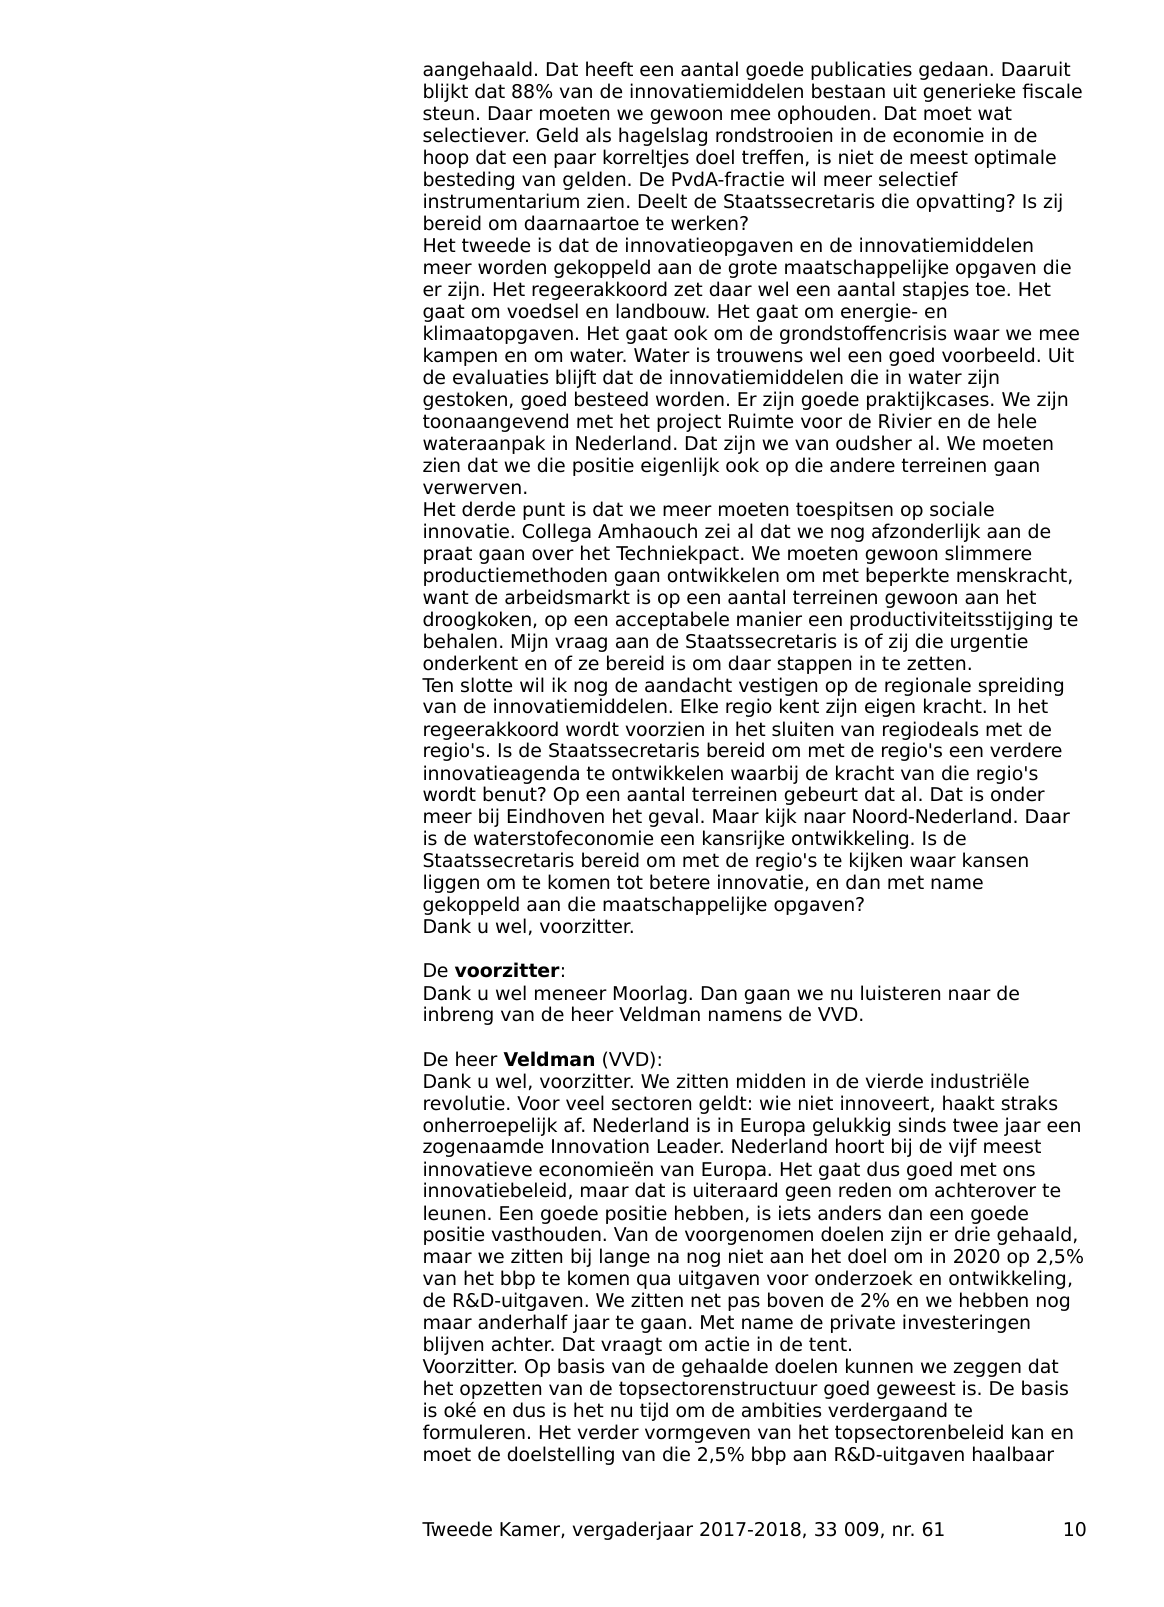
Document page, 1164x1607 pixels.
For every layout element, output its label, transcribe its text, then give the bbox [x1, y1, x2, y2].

text De heer Veldman (VVD): [422, 1048, 1087, 1071]
text Het derde punt is dat we meer moeten toespitsen op sociale innovatie. Collega Amhaouch zei al dat we nog afzonderlijk aan de praat gaan over het Techniekpact. We moeten gewoon slimmere productiemethoden gaan ontwikkelen om met beperkte menskracht, want de arbeidsmarkt is op een aantal terreinen gewoon aan het droogkoken, op een acceptabele manier een productiviteitsstijging te behalen. Mijn vraag aan de Staatssecretaris is of zij die urgentie onderkent en of ze bereid is om daar stappen in te zetten. [422, 499, 1087, 674]
text Voorzitter. Op basis van de gehaalde doelen kunnen we zeggen dat het opzetten van de topsectorenstructuur goed geweest is. De basis is oké en dus is het nu tijd om de ambities verdergaand te formuleren. Het verder vormgeven van het topsectorenbeleid kan en moet de doelstelling van die 2,5% bbp aan R&D-uitgaven haalbaar [422, 1356, 1087, 1466]
text Ten slotte wil ik nog de aandacht vestigen op de regionale spreiding van de innovatiemiddelen. Elke regio kent zijn eigen kracht. In het regeerakkoord wordt voorzien in het sluiten van regiodeals met de regio's. Is de Staatssecretaris bereid om met de regio's een verdere innovatieagenda te ontwikkelen waarbij de kracht van die regio's wordt benut? Op een aantal terreinen gebeurt dat al. Dat is onder meer bij Eindhoven het geval. Maar kijk naar Noord-Nederland. Daar is de waterstofeconomie een kansrijke ontwikkeling. Is de Staatssecretaris bereid om met de regio's te kijken waar kansen liggen om te komen tot betere innovatie, en dan met name gekoppeld aan die maatschappelijke opgaven? [422, 674, 1087, 916]
text De voorzitter: [422, 960, 1087, 982]
text Dank u wel meneer Moorlag. Dan gaan we nu luisteren naar de inbreng van de heer Veldman namens de VVD. [422, 982, 1087, 1026]
text Het tweede is dat de innovatieopgaven en de innovatiemiddelen meer worden gekoppeld aan de grote maatschappelijke opgaven die er zijn. Het regeerakkoord zet daar wel een aantal stapjes toe. Het gaat om voedsel en landbouw. Het gaat om energie- en klimaatopgaven. Het gaat ook om de grondstoffencrisis waar we mee kampen en om water. Water is trouwens wel een goed voorbeeld. Uit de evaluaties blijft dat de innovatiemiddelen die in water zijn gestoken, goed besteed worden. Er zijn goede praktijkcases. We zijn toonaangevend met het project Ruimte voor de Rivier en de hele wateraanpak in Nederland. Dat zijn we van oudsher al. We moeten zien dat we die positie eigenlijk ook op die andere terreinen gaan verwerven. [422, 235, 1087, 499]
text Dank u wel, voorzitter. [422, 916, 1087, 938]
text aangehaald. Dat heeft een aantal goede publicaties gedaan. Daaruit blijkt dat 88% van de innovatiemiddelen bestaan uit generieke fiscale steun. Daar moeten we gewoon mee ophouden. Dat moet wat selectiever. Geld als hagelslag rondstrooien in de economie in de hoop dat een paar korreltjes doel treffen, is niet de meest optimale besteding van gelden. De PvdA-fractie wil meer selectief instrumentarium zien. Deelt de Staatssecretaris die opvatting? Is zij bereid om daarnaartoe te werken? [422, 59, 1087, 235]
text Dank u wel, voorzitter. We zitten midden in de vierde industriële revolutie. Voor veel sectoren geldt: wie niet innoveert, haakt straks onherroepelijk af. Nederland is in Europa gelukkig sinds twee jaar een zogenaamde Innovation Leader. Nederland hoort bij de vijf meest innovatieve economieën van Europa. Het gaat dus goed met ons innovatiebeleid, maar dat is uiteraard geen reden om achterover te leunen. Een goede positie hebben, is iets anders dan een goede positie vasthouden. Van de voorgenomen doelen zijn er drie gehaald, maar we zitten bij lange na nog niet aan het doel om in 2020 op 2,5% van het bbp te komen qua uitgaven voor onderzoek en ontwikkeling, de R&D-uitgaven. We zitten net pas boven de 2% en we hebben nog maar anderhalf jaar te gaan. Met name de private investeringen blijven achter. Dat vraagt om actie in de tent. [422, 1071, 1087, 1356]
